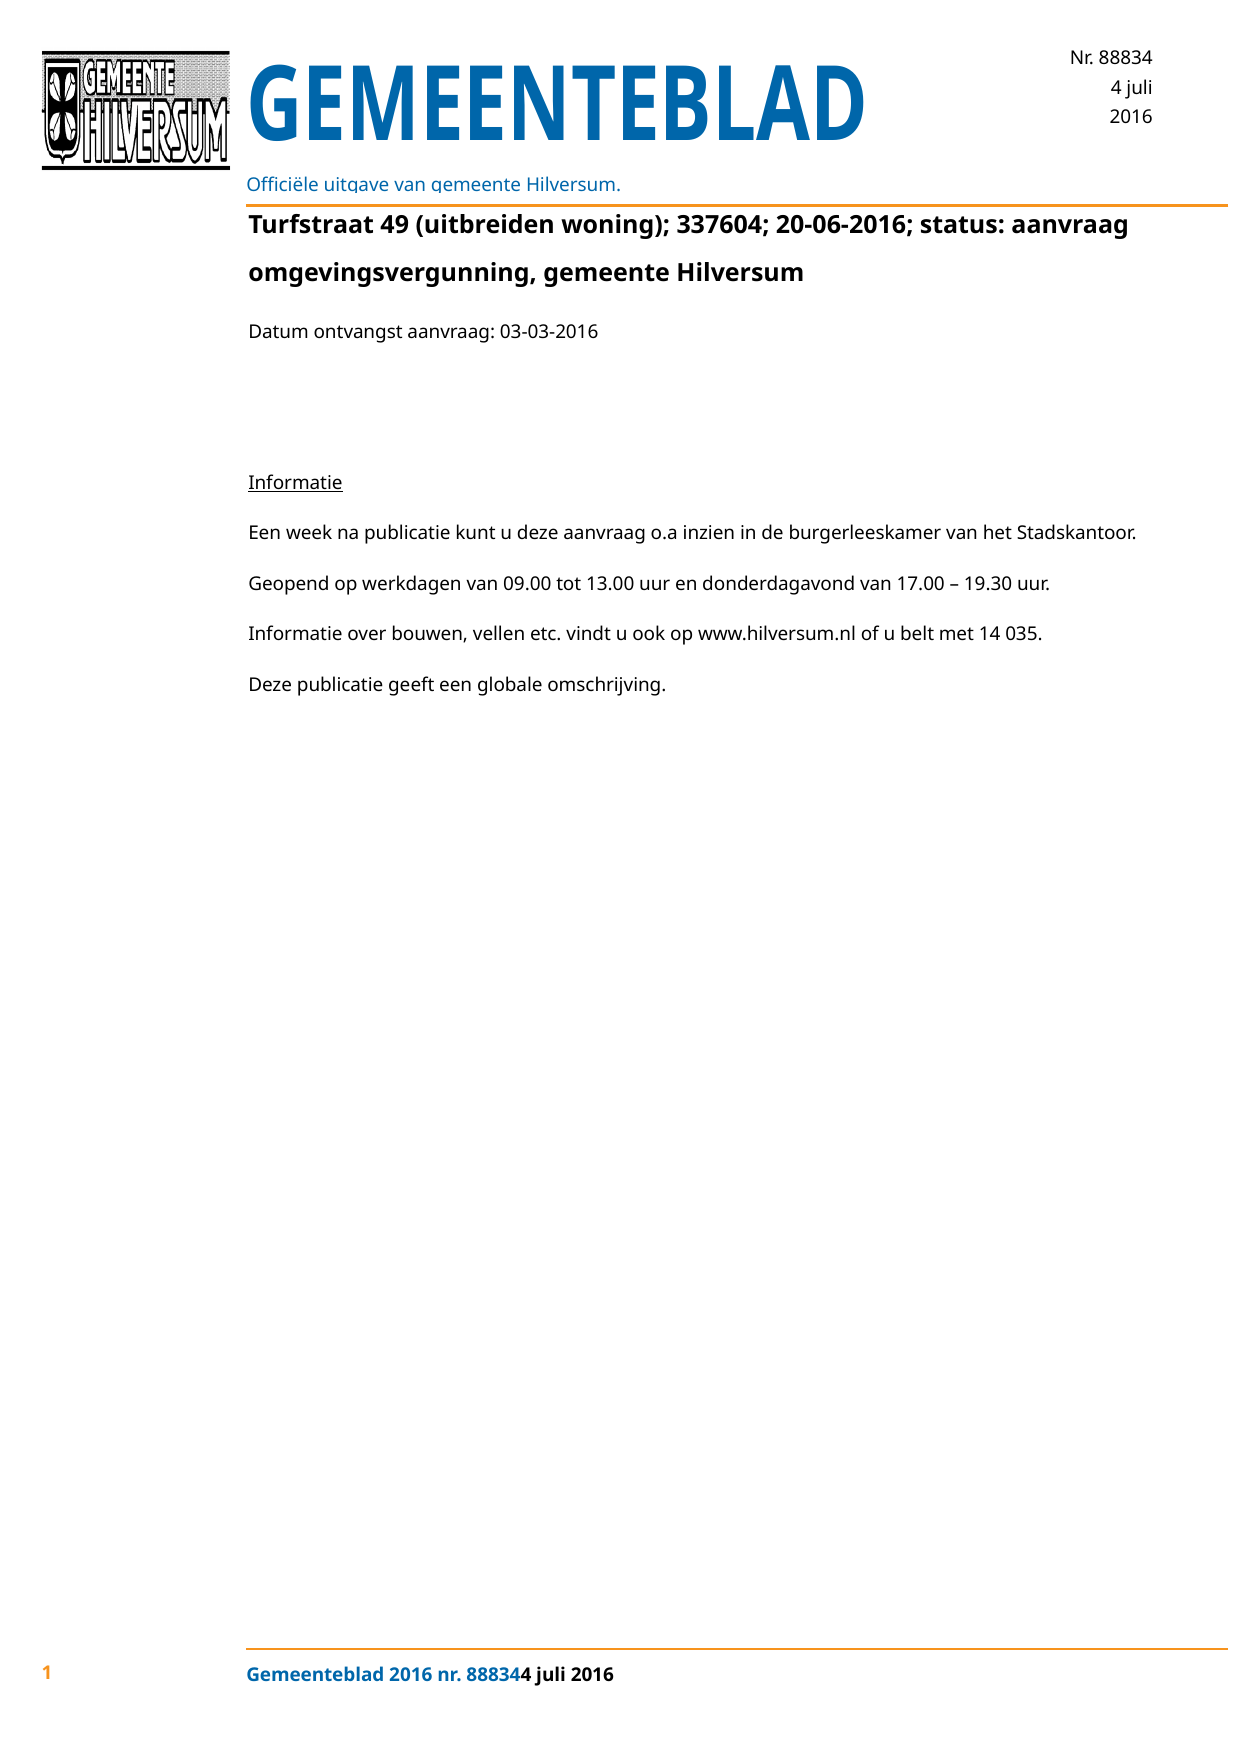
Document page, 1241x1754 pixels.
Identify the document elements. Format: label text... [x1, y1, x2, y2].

text Turfstraat 49 (uitbreiden woning); 337604; 20-06-2016; status: aanvraag omgevingsvergunning, gemeente Hilversum [248, 207, 1152, 288]
text Geopend op werkdagen van 09.00 tot 13.00 uur en donderdagavond van 17.00 – 19.30 uur. [248, 570, 1152, 596]
picture [41, 47, 231, 172]
text Een week na publicatie kunt u deze aanvraag o.a inzien in de burgerleeskamer van het Stadskantoor. [248, 519, 1152, 545]
text Datum ontvangst aanvraag: 03-03-2016 [248, 318, 1152, 344]
text Informatie [248, 469, 1152, 495]
text Deze publicatie geeft een globale omschrijving. [248, 671, 1152, 697]
text Informatie over bouwen, vellen etc. vindt u ook op www.hilversum.nl of u belt met 14 035. [248, 620, 1152, 646]
